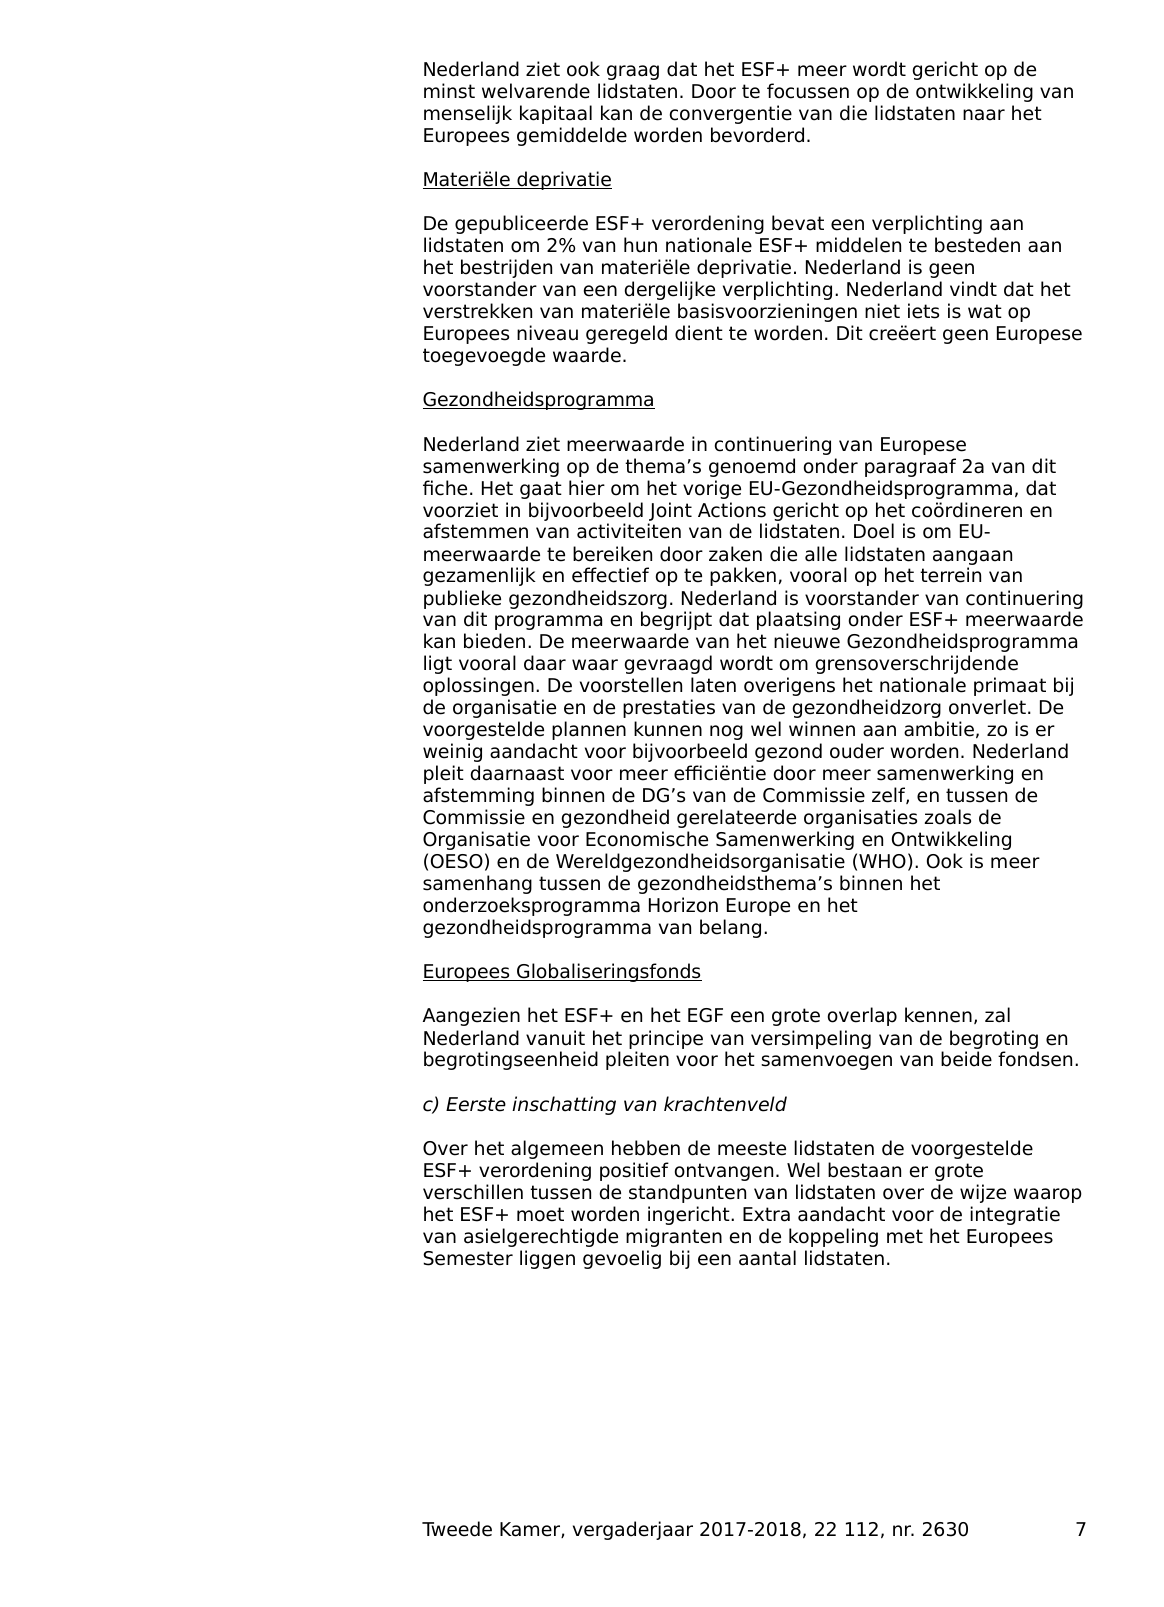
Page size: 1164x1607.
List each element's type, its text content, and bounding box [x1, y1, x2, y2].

text De gepubliceerde ESF+ verordening bevat een verplichting aan lidstaten om 2% van hun nationale ESF+ middelen te besteden aan het bestrijden van materiële deprivatie. Nederland is geen voorstander van een dergelijke verplichting. Nederland vindt dat het verstrekken van materiële basisvoorzieningen niet iets is wat op Europees niveau geregeld dient te worden. Dit creëert geen Europese toegevoegde waarde. [422, 213, 1087, 367]
text Over het algemeen hebben de meeste lidstaten de voorgestelde ESF+ verordening positief ontvangen. Wel bestaan er grote verschillen tussen de standpunten van lidstaten over de wijze waarop het ESF+ moet worden ingericht. Extra aandacht voor de integratie van asielgerechtigde migranten en de koppeling met het Europees Semester liggen gevoelig bij een aantal lidstaten. [422, 1138, 1087, 1269]
subtitle Europees Globaliseringsfonds [422, 961, 1087, 983]
text Aangezien het ESF+ en het EGF een grote overlap kennen, zal Nederland vanuit het principe van versimpeling van de begroting en begrotingseenheid pleiten voor het samenvoegen van beide fondsen. [422, 1005, 1087, 1071]
subtitle Gezondheidsprogramma [422, 389, 1087, 411]
text Nederland ziet ook graag dat het ESF+ meer wordt gericht op de minst welvarende lidstaten. Door te focussen op de ontwikkeling van menselijk kapitaal kan de convergentie van die lidstaten naar het Europees gemiddelde worden bevorderd. [422, 59, 1087, 147]
subtitle Materiële deprivatie [422, 169, 1087, 191]
text Nederland ziet meerwaarde in continuering van Europese samenwerking op de thema’s genoemd onder paragraaf 2a van dit fiche. Het gaat hier om het vorige EU-Gezondheidsprogramma, dat voorziet in bijvoorbeeld Joint Actions gericht op het coördineren en afstemmen van activiteiten van de lidstaten. Doel is om EU-meerwaarde te bereiken door zaken die alle lidstaten aangaan gezamenlijk en effectief op te pakken, vooral op het terrein van publieke gezondheidszorg. Nederland is voorstander van continuering van dit programma en begrijpt dat plaatsing onder ESF+ meerwaarde kan bieden. De meerwaarde van het nieuwe Gezondheidsprogramma ligt vooral daar waar gevraagd wordt om grensoverschrijdende oplossingen. De voorstellen laten overigens het nationale primaat bij de organisatie en de prestaties van de gezondheidzorg onverlet. De voorgestelde plannen kunnen nog wel winnen aan ambitie, zo is er weinig aandacht voor bijvoorbeeld gezond ouder worden. Nederland pleit daarnaast voor meer efficiëntie door meer samenwerking en afstemming binnen de DG’s van de Commissie zelf, en tussen de Commissie en gezondheid gerelateerde organisaties zoals de Organisatie voor Economische Samenwerking en Ontwikkeling (OESO) en de Wereldgezondheidsorganisatie (WHO). Ook is meer samenhang tussen de gezondheidsthema’s binnen het onderzoeksprogramma Horizon Europe en het gezondheidsprogramma van belang. [422, 433, 1087, 939]
subtitle c) Eerste inschatting van krachtenveld [422, 1093, 1087, 1116]
